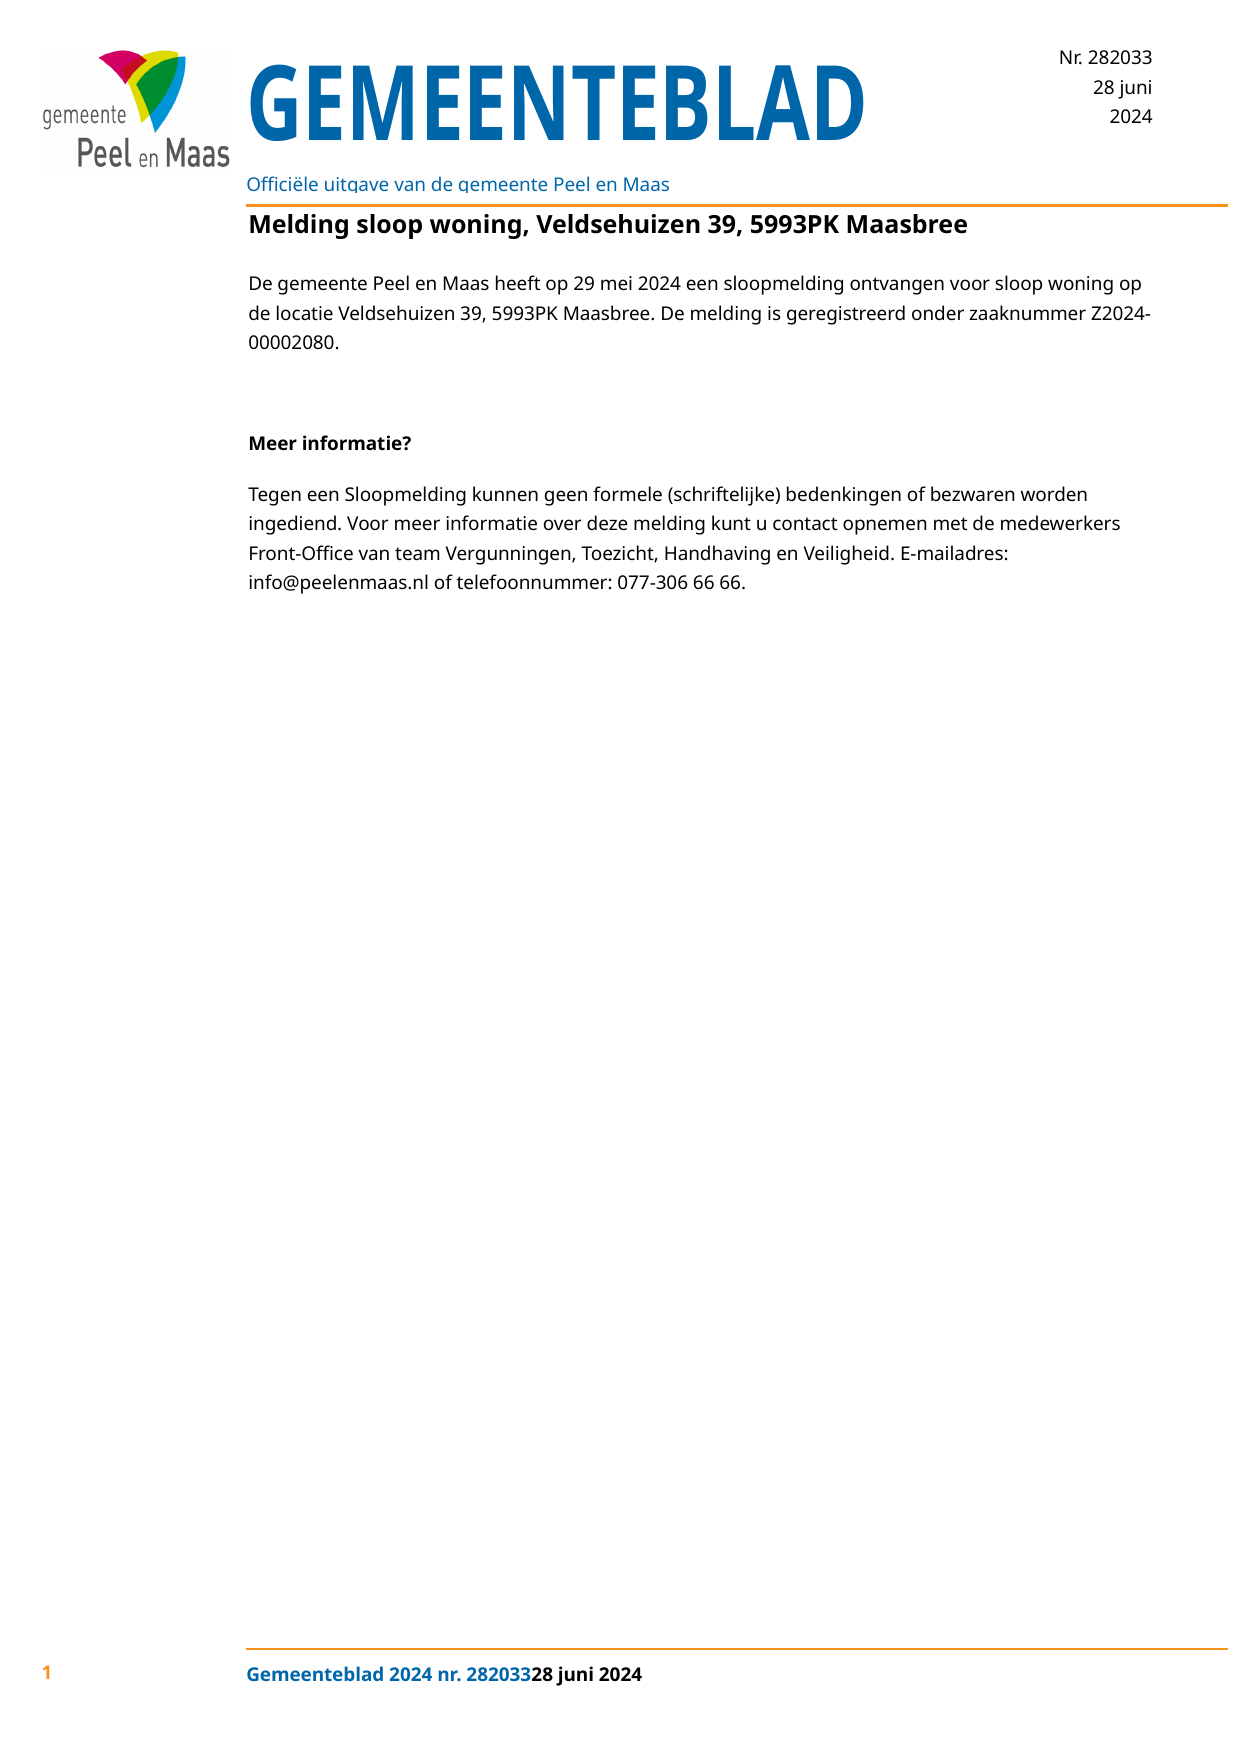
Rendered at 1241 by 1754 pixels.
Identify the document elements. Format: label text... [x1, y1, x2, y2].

text Melding sloop woning, Veldsehuizen 39, 5993PK Maasbree [248, 207, 1152, 241]
text Tegen een Sloopmelding kunnen geen formele (schriftelijke) bedenkingen of bezwaren worden ingediend. Voor meer informatie over deze melding kunt u contact opnemen met de medewerkers Front-Office van team Vergunningen, Toezicht, Handhaving en Veiligheid. E-mailadres: info@peelenmaas.nl of telefoonnummer: 077-306 66 66. [248, 481, 1152, 595]
text Meer informatie? [248, 430, 1152, 456]
picture [41, 47, 231, 172]
text De gemeente Peel en Maas heeft op 29 mei 2024 een sloopmelding ontvangen voor sloop woning op de locatie Veldsehuizen 39, 5993PK Maasbree. De melding is geregistreerd onder zaaknummer Z2024-00002080. [248, 270, 1152, 355]
